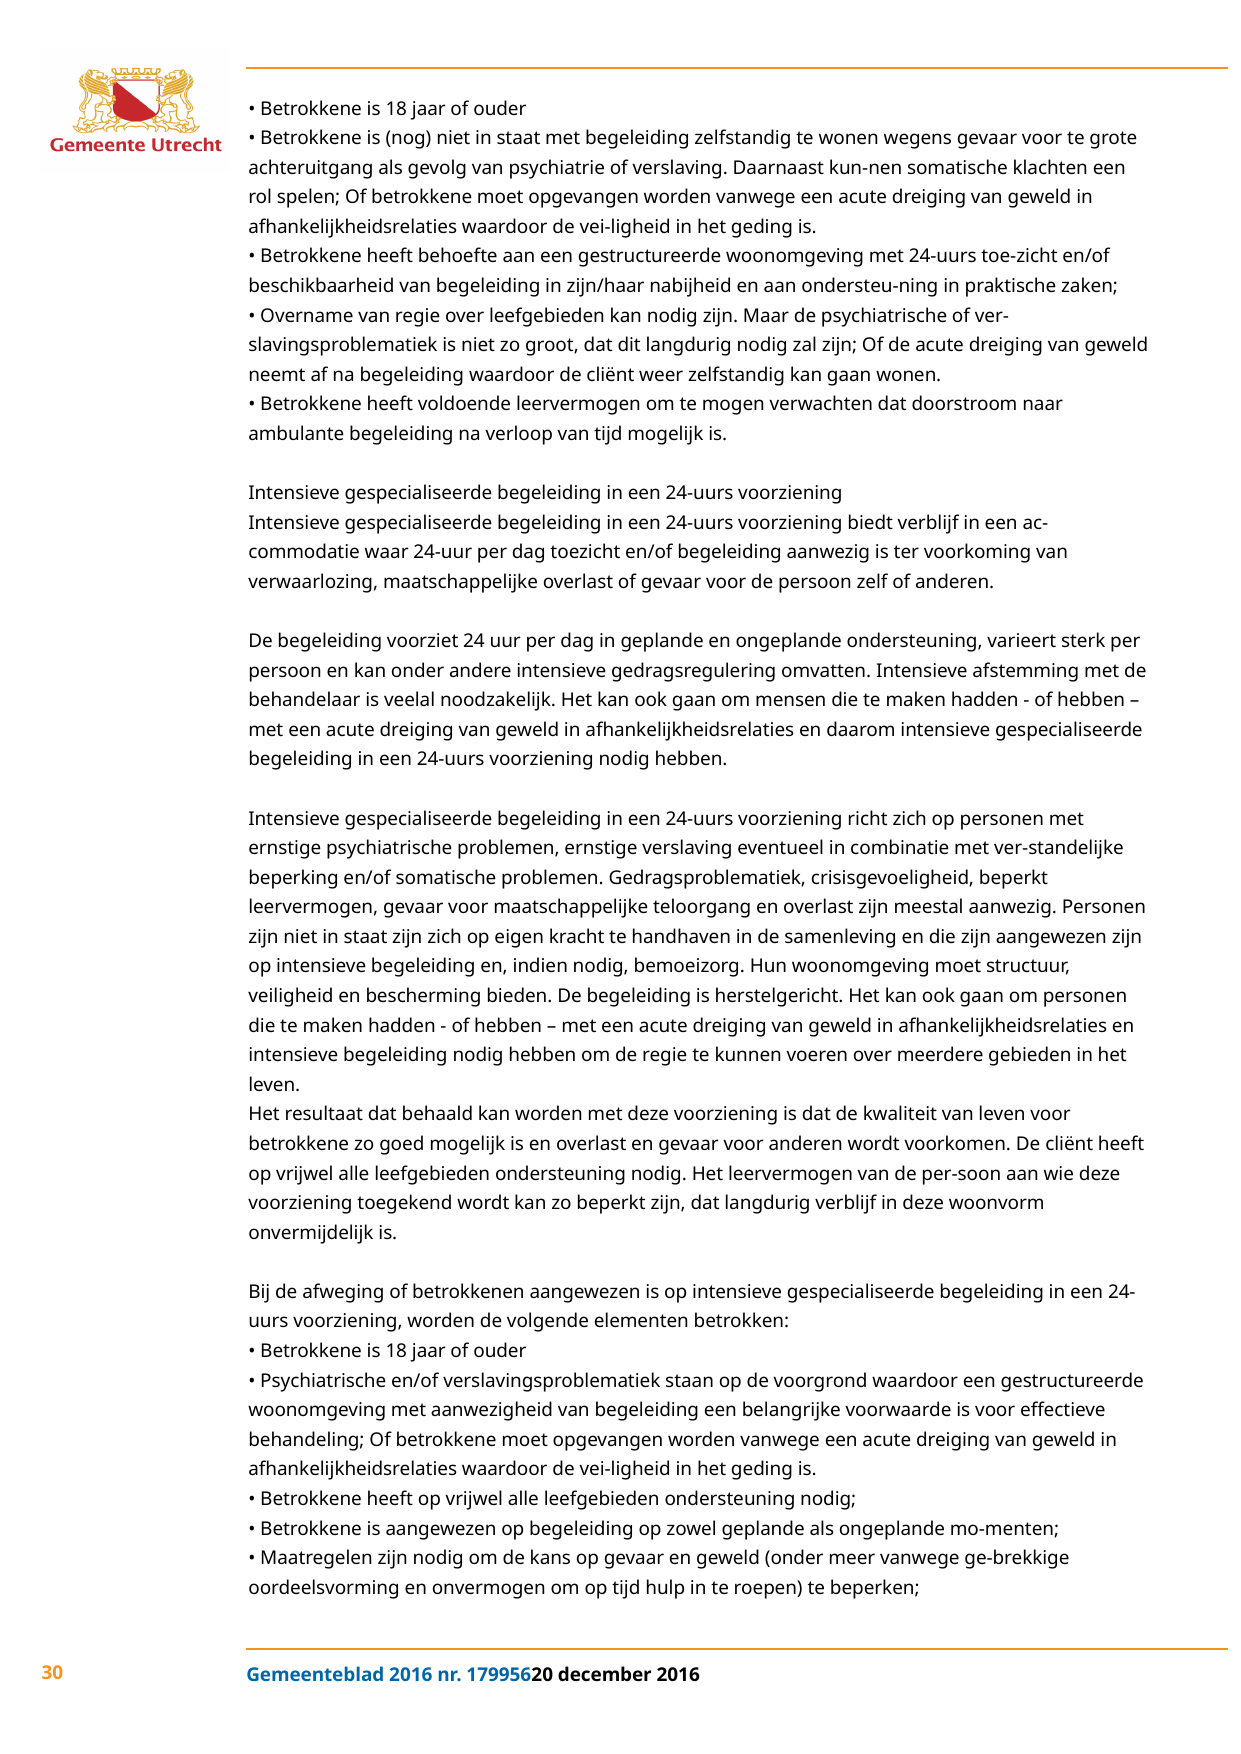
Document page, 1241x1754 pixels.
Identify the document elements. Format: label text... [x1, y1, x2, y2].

text • Psychiatrische en/of verslavingsproblematiek staan op de voorgrond waardoor een gestructureerde woonomgeving met aanwezigheid van begeleiding een belangrijke voorwaarde is voor effectieve behandeling; Of betrokkene moet opgevangen worden vanwege een acute dreiging van geweld in afhankelijkheidsrelaties waardoor de vei-ligheid in het geding is. [248, 1367, 1152, 1481]
text Intensieve gespecialiseerde begeleiding in een 24-uurs voorziening richt zich op personen met ernstige psychiatrische problemen, ernstige verslaving eventueel in combinatie met ver-standelijke beperking en/of somatische problemen. Gedragsproblematiek, crisisgevoeligheid, beperkt leervermogen, gevaar voor maatschappelijke teloorgang en overlast zijn meestal aanwezig. Personen zijn niet in staat zijn zich op eigen kracht te handhaven in de samenleving en die zijn aangewezen zijn op intensieve begeleiding en, indien nodig, bemoeizorg. Hun woonomgeving moet structuur, veiligheid en bescherming bieden. De begeleiding is herstelgericht. Het kan ook gaan om personen die te maken hadden - of hebben – met een acute dreiging van geweld in afhankelijkheidsrelaties en intensieve begeleiding nodig hebben om de regie te kunnen voeren over meerdere gebieden in het leven. [248, 805, 1152, 1097]
text De begeleiding voorziet 24 uur per dag in geplande en ongeplande ondersteuning, varieert sterk per persoon en kan onder andere intensieve gedragsregulering omvatten. Intensieve afstemming met de behandelaar is veelal noodzakelijk. Het kan ook gaan om mensen die te maken hadden - of hebben – met een acute dreiging van geweld in afhankelijkheidsrelaties en daarom intensieve gespecialiseerde begeleiding in een 24-uurs voorziening nodig hebben. [248, 627, 1152, 771]
text Bij de afweging of betrokkenen aangewezen is op intensieve gespecialiseerde begeleiding in een 24-uurs voorziening, worden de volgende elementen betrokken: [248, 1278, 1152, 1333]
text • Betrokkene is 18 jaar of ouder [248, 1337, 1152, 1363]
text Intensieve gespecialiseerde begeleiding in een 24-uurs voorziening biedt verblijf in een ac-commodatie waar 24-uur per dag toezicht en/of begeleiding aanwezig is ter voorkoming van verwaarlozing, maatschappelijke overlast of gevaar voor de persoon zelf of anderen. [248, 509, 1152, 594]
text Intensieve gespecialiseerde begeleiding in een 24-uurs voorziening [248, 479, 1152, 505]
text Het resultaat dat behaald kan worden met deze voorziening is dat de kwaliteit van leven voor betrokkene zo goed mogelijk is en overlast en gevaar voor anderen wordt voorkomen. De cliënt heeft op vrijwel alle leefgebieden ondersteuning nodig. Het leervermogen van de per-soon aan wie deze voorziening toegekend wordt kan zo beperkt zijn, dat langdurig verblijf in deze woonvorm onvermijdelijk is. [248, 1101, 1152, 1245]
text • Betrokkene is 18 jaar of ouder [248, 95, 1152, 121]
text • Betrokkene is (nog) niet in staat met begeleiding zelfstandig te wonen wegens gevaar voor te grote achteruitgang als gevolg van psychiatrie of verslaving. Daarnaast kun-nen somatische klachten een rol spelen; Of betrokkene moet opgevangen worden vanwege een acute dreiging van geweld in afhankelijkheidsrelaties waardoor de vei-ligheid in het geding is. [248, 124, 1152, 239]
text • Betrokkene heeft behoefte aan een gestructureerde woonomgeving met 24-uurs toe-zicht en/of beschikbaarheid van begeleiding in zijn/haar nabijheid en aan ondersteu-ning in praktische zaken; [248, 243, 1152, 298]
text • Maatregelen zijn nodig om de kans op gevaar en geweld (onder meer vanwege ge-brekkige oordeelsvorming en onvermogen om op tijd hulp in te roepen) te beperken; [248, 1544, 1152, 1600]
text • Betrokkene heeft voldoende leervermogen om te mogen verwachten dat doorstroom naar ambulante begeleiding na verloop van tijd mogelijk is. [248, 391, 1152, 446]
picture [41, 47, 231, 172]
text • Overname van regie over leefgebieden kan nodig zijn. Maar de psychiatrische of ver-slavingsproblematiek is niet zo groot, dat dit langdurig nodig zal zijn; Of de acute dreiging van geweld neemt af na begeleiding waardoor de cliënt weer zelfstandig kan gaan wonen. [248, 302, 1152, 387]
text • Betrokkene is aangewezen op begeleiding op zowel geplande als ongeplande mo-menten; [248, 1515, 1152, 1541]
text • Betrokkene heeft op vrijwel alle leefgebieden ondersteuning nodig; [248, 1485, 1152, 1511]
